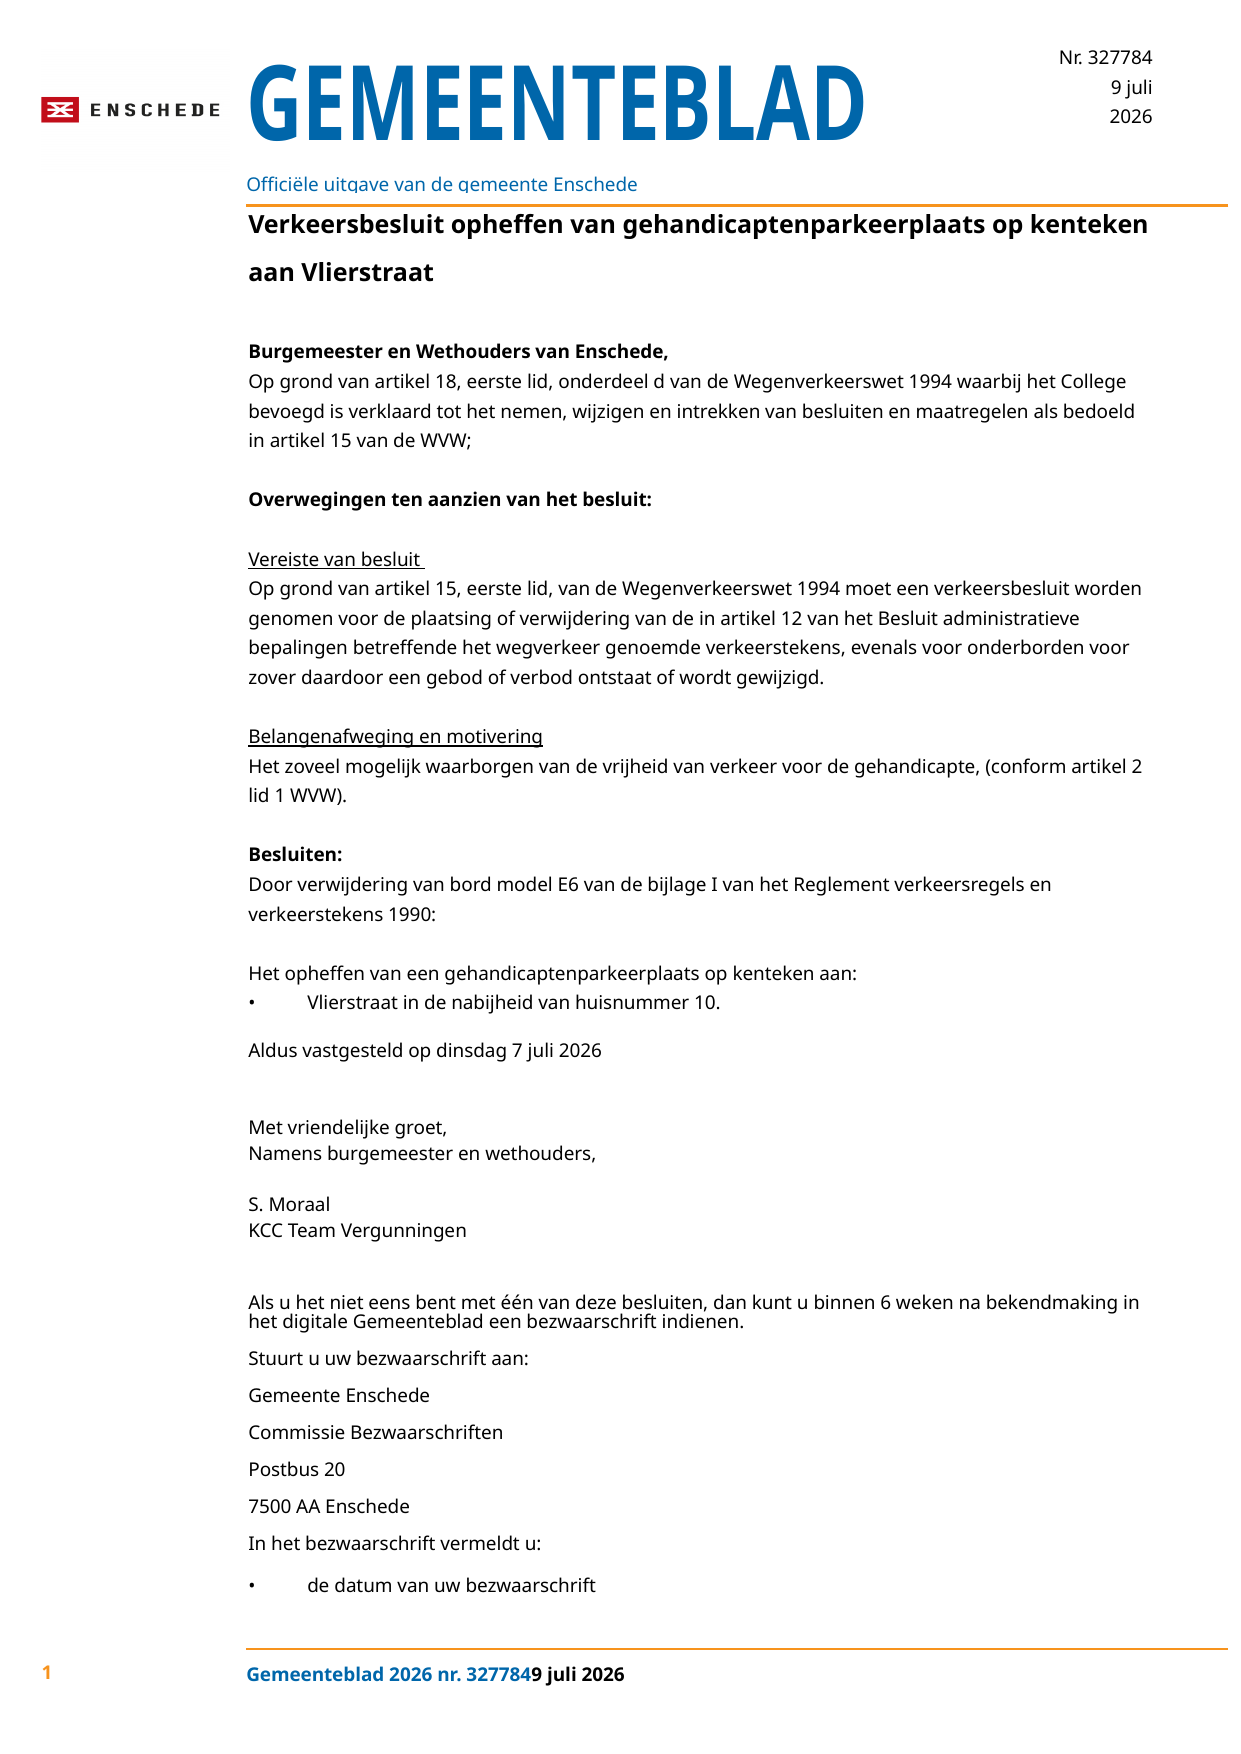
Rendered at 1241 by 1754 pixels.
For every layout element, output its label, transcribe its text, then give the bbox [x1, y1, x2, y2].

text Vereiste van besluit [248, 546, 1152, 571]
text Door verwijdering van bord model E6 van de bijlage I van het Reglement verkeersregels en verkeerstekens 1990: [248, 871, 1152, 926]
list de datum van uw bezwaarschrift [248, 1572, 1152, 1598]
text Op grond van artikel 15, eerste lid, van de Wegenverkeerswet 1994 moet een verkeersbesluit worden genomen voor de plaatsing of verwijdering van de in artikel 12 van het Besluit administratieve bepalingen betreffende het wegverkeer genoemde verkeerstekens, evenals voor onderborden voor zover daardoor een gebod of verbod ontstaat of wordt gewijzigd. [248, 575, 1152, 690]
text Burgemeester en Wethouders van Enschede, [248, 339, 1152, 364]
text Op grond van artikel 18, eerste lid, onderdeel d van de Wegenverkeerswet 1994 waarbij het College bevoegd is verklaard tot het nemen, wijzigen en intrekken van besluiten en maatregelen als bedoeld in artikel 15 van de WVW; [248, 368, 1152, 453]
text Gemeente Enschede [248, 1387, 1152, 1406]
list Vlierstraat in de nabijheid van huisnummer 10. [248, 989, 1152, 1015]
picture [41, 47, 231, 172]
text Aldus vastgesteld op dinsdag 7 juli 2026 [248, 1037, 1152, 1063]
text Het opheffen van een gehandicaptenparkeerplaats op kenteken aan: [248, 960, 1152, 986]
text 7500 AA Enschede [248, 1498, 1152, 1517]
text Het zoveel mogelijk waarborgen van de vrijheid van verkeer voor de gehandicapte, (conform artikel 2 lid 1 WVW). [248, 753, 1152, 808]
text Commissie Bezwaarschriften [248, 1424, 1152, 1443]
text Stuurt u uw bezwaarschrift aan: [248, 1350, 1152, 1369]
text Verkeersbesluit opheffen van gehandicaptenparkeerplaats op kenteken aan Vlierstraat [248, 207, 1152, 288]
text Overwegingen ten aanzien van het besluit: [248, 487, 1152, 512]
text Namens burgemeester en wethouders, [248, 1140, 1152, 1166]
text KCC Team Vergunningen [248, 1217, 1152, 1243]
text S. Moraal [248, 1192, 1152, 1217]
text Belangenafweging en motivering [248, 723, 1152, 749]
text Postbus 20 [248, 1461, 1152, 1480]
text Besluiten: [248, 842, 1152, 867]
text In het bezwaarschrift vermeldt u: [248, 1535, 1152, 1554]
text Met vriendelijke groet, [248, 1114, 1152, 1140]
text Als u het niet eens bent met één van deze besluiten, dan kunt u binnen 6 weken na bekendmaking in het digitale Gemeenteblad een bezwaarschrift indienen. [248, 1294, 1152, 1332]
